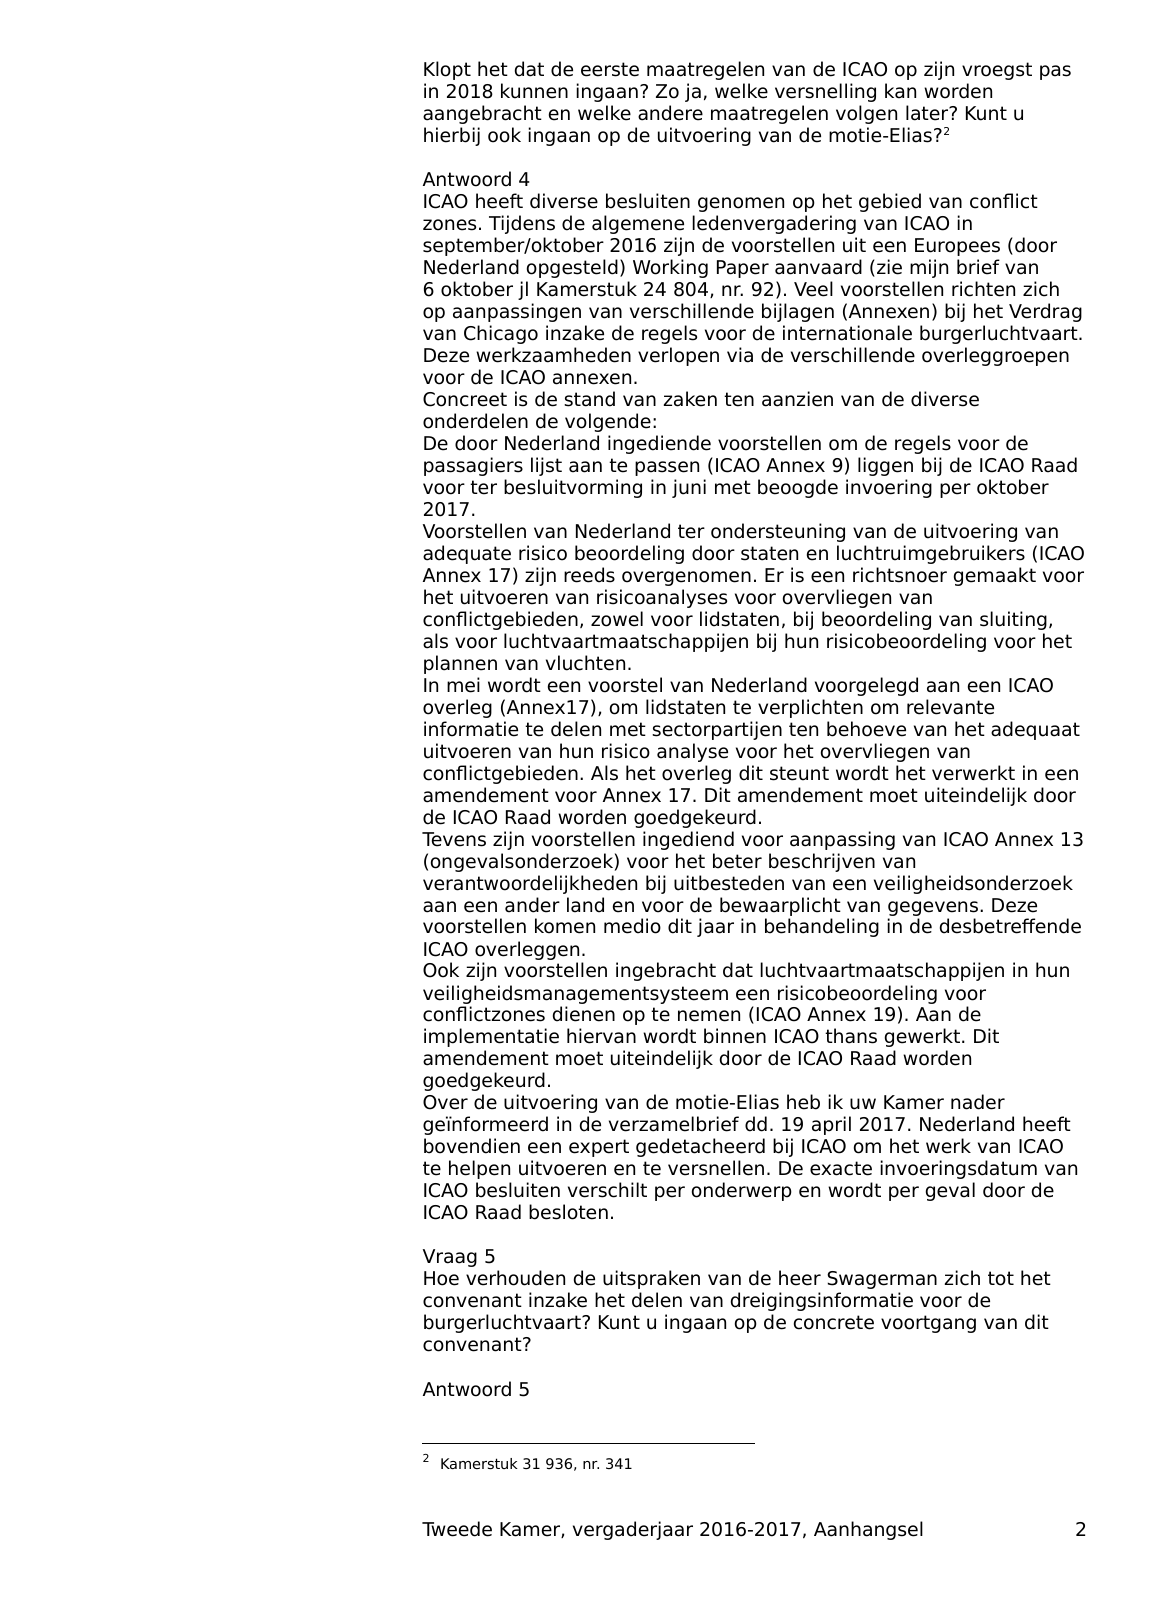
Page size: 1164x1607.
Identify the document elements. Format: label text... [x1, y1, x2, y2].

text Voorstellen van Nederland ter ondersteuning van de uitvoering van adequate risico beoordeling door staten en luchtruimgebruikers (ICAO Annex 17) zijn reeds overgenomen. Er is een richtsnoer gemaakt voor het uitvoeren van risicoanalyses voor overvliegen van conflictgebieden, zowel voor lidstaten, bij beoordeling van sluiting, als voor luchtvaartmaatschappijen bij hun risicobeoordeling voor het plannen van vluchten. [422, 521, 1087, 675]
text Over de uitvoering van de motie-Elias heb ik uw Kamer nader geïnformeerd in de verzamelbrief dd. 19 april 2017. Nederland heeft bovendien een expert gedetacheerd bij ICAO om het werk van ICAO te helpen uitvoeren en te versnellen. De exacte invoeringsdatum van ICAO besluiten verschilt per onderwerp en wordt per geval door de ICAO Raad besloten. [422, 1092, 1087, 1224]
text ICAO heeft diverse besluiten genomen op het gebied van conflict zones. Tijdens de algemene ledenvergadering van ICAO in september/oktober 2016 zijn de voorstellen uit een Europees (door Nederland opgesteld) Working Paper aanvaard (zie mijn brief van 6 oktober jl Kamerstuk 24 804, nr. 92). Veel voorstellen richten zich op aanpassingen van verschillende bijlagen (Annexen) bij het Verdrag van Chicago inzake de regels voor de internationale burgerluchtvaart. Deze werkzaamheden verlopen via de verschillende overleggroepen voor de ICAO annexen. [422, 191, 1087, 389]
text Ook zijn voorstellen ingebracht dat luchtvaartmaatschappijen in hun veiligheidsmanagementsysteem een risicobeoordeling voor conflictzones dienen op te nemen (ICAO Annex 19). Aan de implementatie hiervan wordt binnen ICAO thans gewerkt. Dit amendement moet uiteindelijk door de ICAO Raad worden goedgekeurd. [422, 960, 1087, 1092]
text Vraag 5 [422, 1246, 1087, 1268]
text Antwoord 4 [422, 169, 1087, 191]
text Antwoord 5 [422, 1378, 1087, 1400]
text Hoe verhouden de uitspraken van de heer Swagerman zich tot het convenant inzake het delen van dreigingsinformatie voor de burgerluchtvaart? Kunt u ingaan op de concrete voortgang van dit convenant? [422, 1268, 1087, 1356]
text Concreet is de stand van zaken ten aanzien van de diverse onderdelen de volgende: [422, 389, 1087, 433]
text De door Nederland ingediende voorstellen om de regels voor de passagiers lijst aan te passen (ICAO Annex 9) liggen bij de ICAO Raad voor ter besluitvorming in juni met beoogde invoering per oktober 2017. [422, 433, 1087, 521]
text In mei wordt een voorstel van Nederland voorgelegd aan een ICAO overleg (Annex17), om lidstaten te verplichten om relevante informatie te delen met sectorpartijen ten behoeve van het adequaat uitvoeren van hun risico analyse voor het overvliegen van conflictgebieden. Als het overleg dit steunt wordt het verwerkt in een amendement voor Annex 17. Dit amendement moet uiteindelijk door de ICAO Raad worden goedgekeurd. [422, 675, 1087, 828]
text Kamerstuk 31 936, nr. 341 [422, 1452, 1087, 1474]
text Tevens zijn voorstellen ingediend voor aanpassing van ICAO Annex 13 (ongevalsonderzoek) voor het beter beschrijven van verantwoordelijkheden bij uitbesteden van een veiligheidsonderzoek aan een ander land en voor de bewaarplicht van gegevens. Deze voorstellen komen medio dit jaar in behandeling in de desbetreffende ICAO overleggen. [422, 828, 1087, 960]
text Klopt het dat de eerste maatregelen van de ICAO op zijn vroegst pas in 2018 kunnen ingaan? Zo ja, welke versnelling kan worden aangebracht en welke andere maatregelen volgen later? Kunt u hierbij ook ingaan op de uitvoering van de motie-Elias? [422, 59, 1087, 147]
